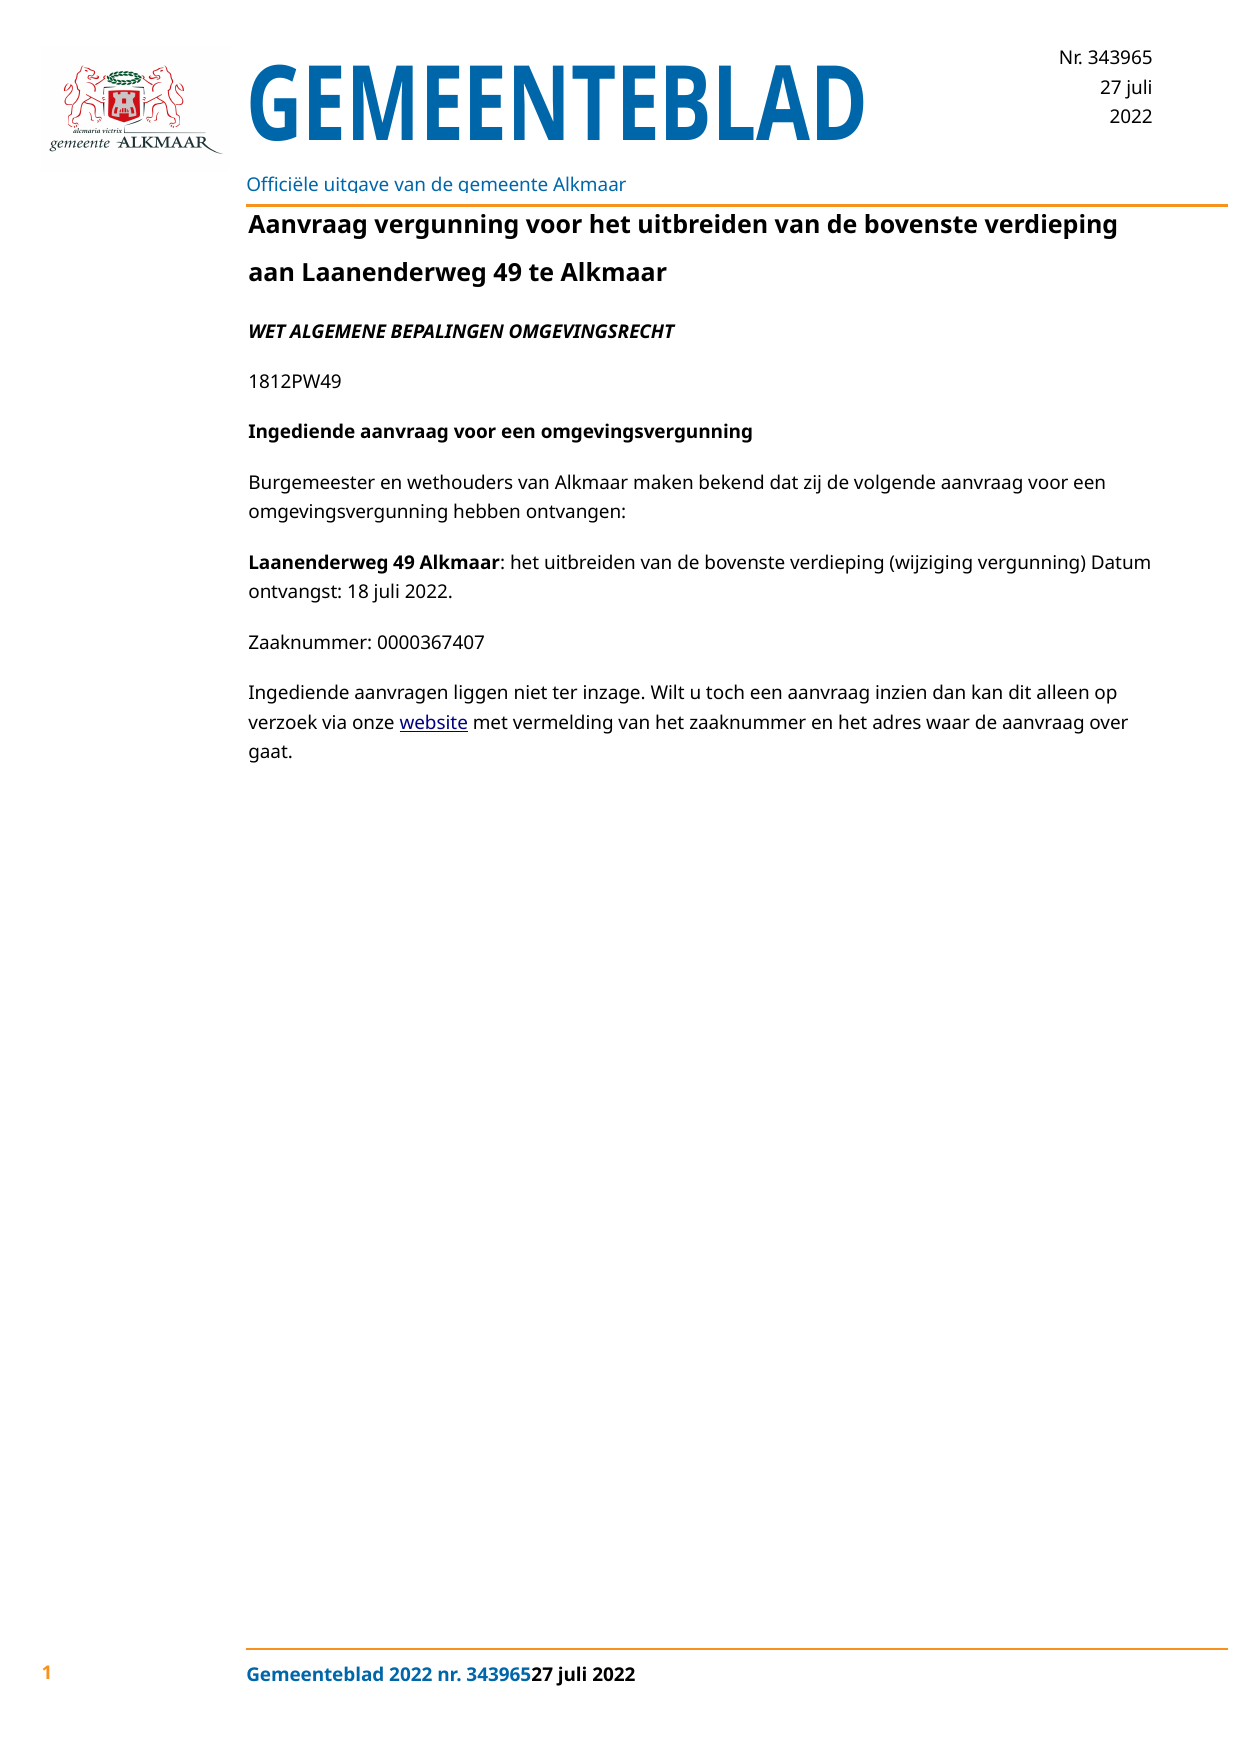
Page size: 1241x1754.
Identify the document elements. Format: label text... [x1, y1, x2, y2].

text Zaaknummer: 0000367407 [248, 629, 1152, 655]
text Ingediende aanvragen liggen niet ter inzage. Wilt u toch een aanvraag inzien dan kan dit alleen op verzoek via onze website met vermelding van het zaaknummer en het adres waar de aanvraag over gaat. [248, 679, 1152, 764]
picture [41, 47, 231, 172]
text 1812PW49 [248, 368, 1152, 394]
text WET ALGEMENE BEPALINGEN OMGEVINGSRECHT [248, 318, 1152, 344]
text Ingediende aanvraag voor een omgevingsvergunning [248, 419, 1152, 444]
text Laanenderweg 49 Alkmaar: het uitbreiden van de bovenste verdieping (wijziging vergunning) Datum ontvangst: 18 juli 2022. [248, 549, 1152, 604]
text Burgemeester en wethouders van Alkmaar maken bekend dat zij de volgende aanvraag voor een omgevingsvergunning hebben ontvangen: [248, 469, 1152, 524]
text Aanvraag vergunning voor het uitbreiden van de bovenste verdieping aan Laanenderweg 49 te Alkmaar [248, 207, 1152, 288]
